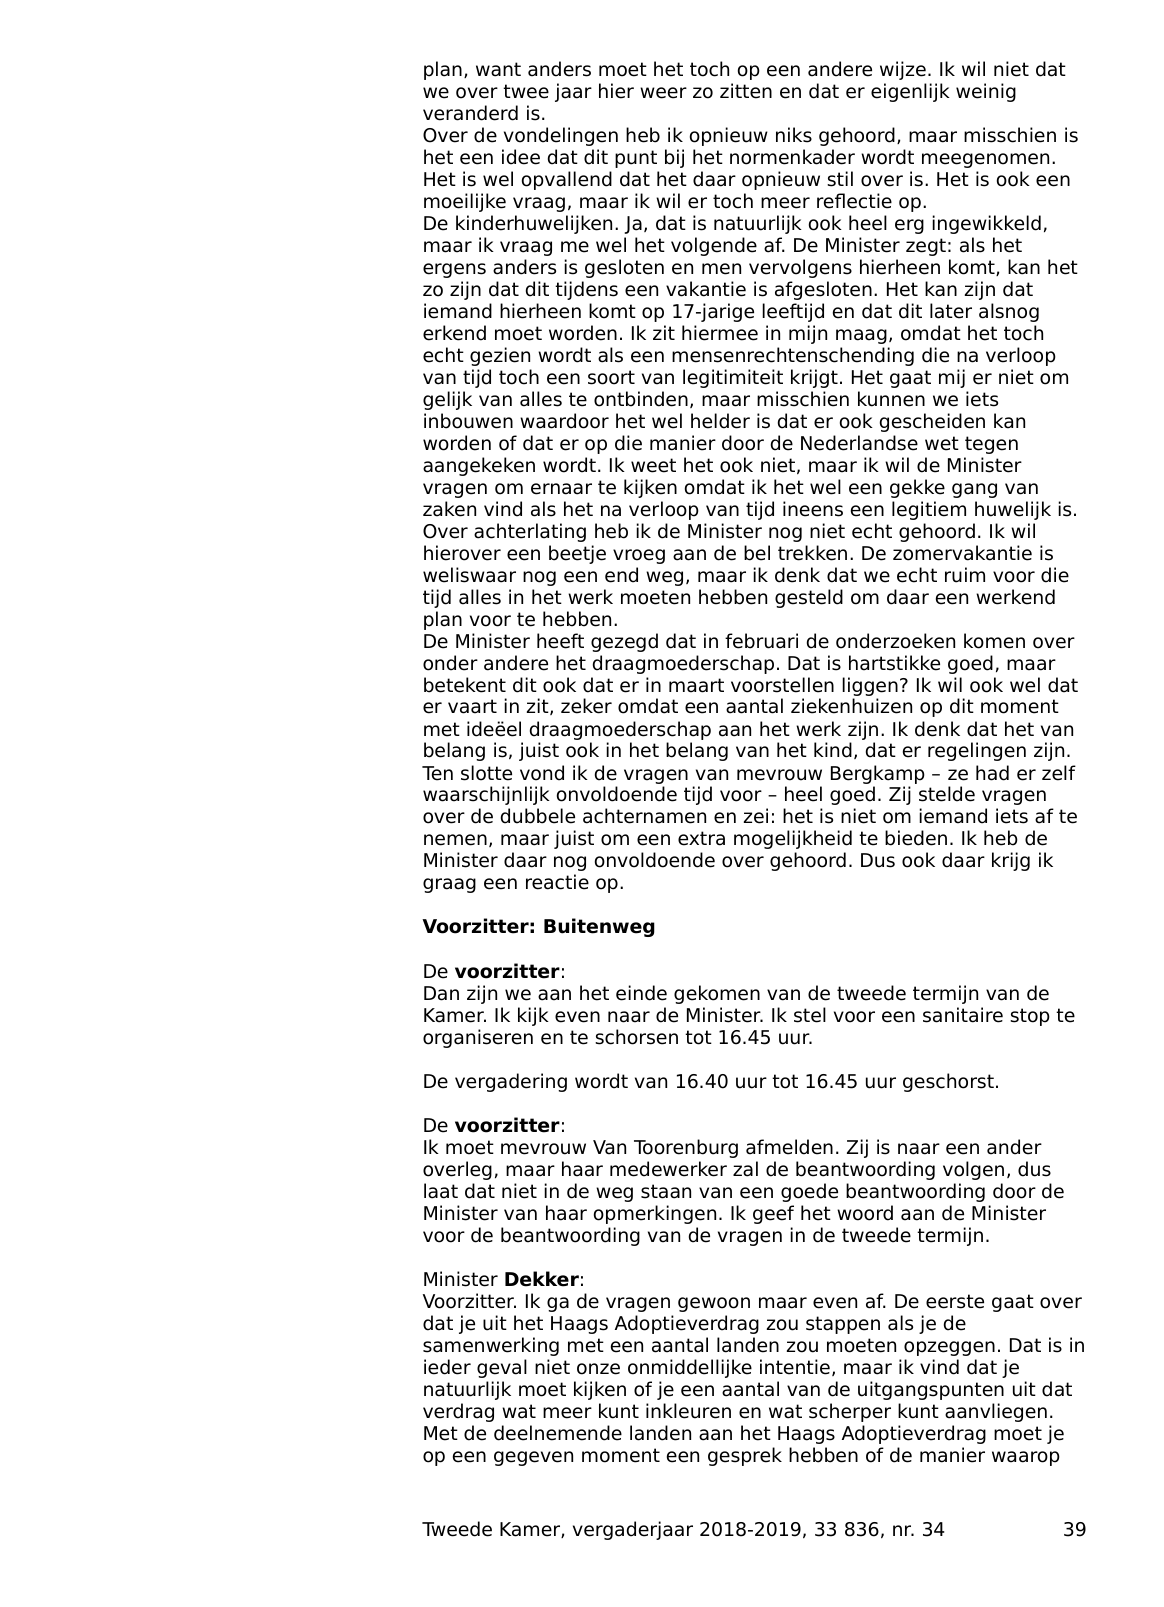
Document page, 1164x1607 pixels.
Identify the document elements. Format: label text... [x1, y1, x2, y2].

text plan, want anders moet het toch op een andere wijze. Ik wil niet dat we over twee jaar hier weer zo zitten en dat er eigenlijk weinig veranderd is. [422, 59, 1087, 125]
subtitle Voorzitter: Buitenweg [422, 916, 1087, 938]
text Ik moet mevrouw Van Toorenburg afmelden. Zij is naar een ander overleg, maar haar medewerker zal de beantwoording volgen, dus laat dat niet in de weg staan van een goede beantwoording door de Minister van haar opmerkingen. Ik geef het woord aan de Minister voor de beantwoording van de vragen in de tweede termijn. [422, 1137, 1087, 1247]
text De kinderhuwelijken. Ja, dat is natuurlijk ook heel erg ingewikkeld, maar ik vraag me wel het volgende af. De Minister zegt: als het ergens anders is gesloten en men vervolgens hierheen komt, kan het zo zijn dat dit tijdens een vakantie is afgesloten. Het kan zijn dat iemand hierheen komt op 17-jarige leeftijd en dat dit later alsnog erkend moet worden. Ik zit hiermee in mijn maag, omdat het toch echt gezien wordt als een mensenrechtenschending die na verloop van tijd toch een soort van legitimiteit krijgt. Het gaat mij er niet om gelijk van alles te ontbinden, maar misschien kunnen we iets inbouwen waardoor het wel helder is dat er ook gescheiden kan worden of dat er op die manier door de Nederlandse wet tegen aangekeken wordt. Ik weet het ook niet, maar ik wil de Minister vragen om ernaar te kijken omdat ik het wel een gekke gang van zaken vind als het na verloop van tijd ineens een legitiem huwelijk is. [422, 213, 1087, 521]
text De vergadering wordt van 16.40 uur tot 16.45 uur geschorst. [422, 1071, 1087, 1093]
text Ten slotte vond ik de vragen van mevrouw Bergkamp – ze had er zelf waarschijnlijk onvoldoende tijd voor – heel goed. Zij stelde vragen over de dubbele achternamen en zei: het is niet om iemand iets af te nemen, maar juist om een extra mogelijkheid te bieden. Ik heb de Minister daar nog onvoldoende over gehoord. Dus ook daar krijg ik graag een reactie op. [422, 762, 1087, 894]
text Minister Dekker: [422, 1269, 1087, 1291]
text De Minister heeft gezegd dat in februari de onderzoeken komen over onder andere het draagmoederschap. Dat is hartstikke goed, maar betekent dit ook dat er in maart voorstellen liggen? Ik wil ook wel dat er vaart in zit, zeker omdat een aantal ziekenhuizen op dit moment met ideëel draagmoederschap aan het werk zijn. Ik denk dat het van belang is, juist ook in het belang van het kind, dat er regelingen zijn. [422, 631, 1087, 762]
text Over achterlating heb ik de Minister nog niet echt gehoord. Ik wil hierover een beetje vroeg aan de bel trekken. De zomervakantie is weliswaar nog een end weg, maar ik denk dat we echt ruim voor die tijd alles in het werk moeten hebben gesteld om daar een werkend plan voor te hebben. [422, 521, 1087, 631]
text De voorzitter: [422, 1115, 1087, 1137]
text Voorzitter. Ik ga de vragen gewoon maar even af. De eerste gaat over dat je uit het Haags Adoptieverdrag zou stappen als je de samenwerking met een aantal landen zou moeten opzeggen. Dat is in ieder geval niet onze onmiddellijke intentie, maar ik vind dat je natuurlijk moet kijken of je een aantal van de uitgangspunten uit dat verdrag wat meer kunt inkleuren en wat scherper kunt aanvliegen. Met de deelnemende landen aan het Haags Adoptieverdrag moet je op een gegeven moment een gesprek hebben of de manier waarop [422, 1291, 1087, 1467]
text Dan zijn we aan het einde gekomen van de tweede termijn van de Kamer. Ik kijk even naar de Minister. Ik stel voor een sanitaire stop te organiseren en te schorsen tot 16.45 uur. [422, 983, 1087, 1048]
text Over de vondelingen heb ik opnieuw niks gehoord, maar misschien is het een idee dat dit punt bij het normenkader wordt meegenomen. Het is wel opvallend dat het daar opnieuw stil over is. Het is ook een moeilijke vraag, maar ik wil er toch meer reflectie op. [422, 125, 1087, 213]
text De voorzitter: [422, 961, 1087, 983]
